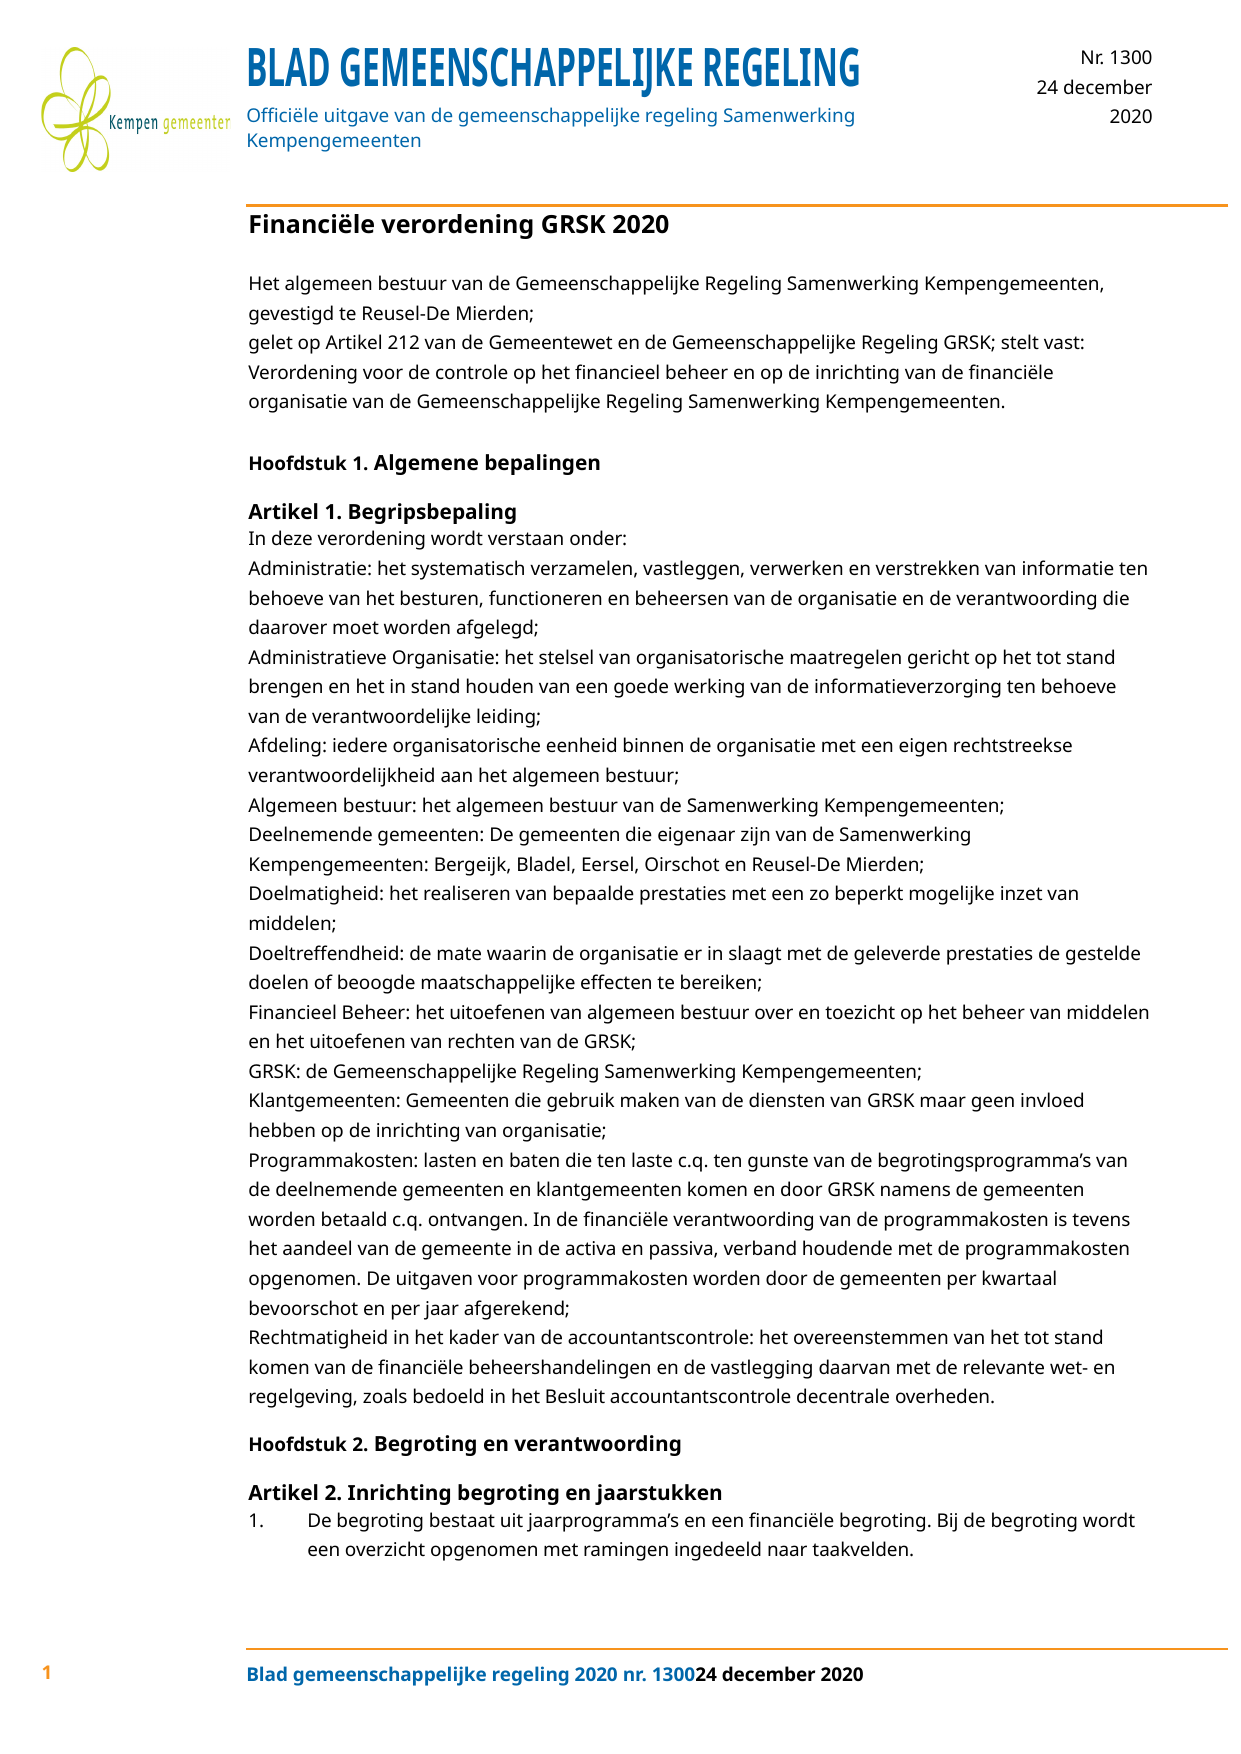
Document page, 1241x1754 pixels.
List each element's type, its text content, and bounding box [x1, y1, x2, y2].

text Afdeling: iedere organisatorische eenheid binnen de organisatie met een eigen rechtstreekse verantwoordelijkheid aan het algemeen bestuur; [248, 733, 1152, 788]
text Doeltreffendheid: de mate waarin de organisatie er in slaagt met de geleverde prestaties de gestelde doelen of beoogde maatschappelijke effecten te bereiken; [248, 940, 1152, 995]
text Klantgemeenten: Gemeenten die gebruik maken van de diensten van GRSK maar geen invloed hebben op de inrichting van organisatie; [248, 1088, 1152, 1143]
text Verordening voor de controle op het financieel beheer en op de inrichting van de financiële organisatie van de Gemeenschappelijke Regeling Samenwerking Kempengemeenten. [248, 359, 1152, 414]
text Artikel 1. Begripsbepaling [248, 497, 1152, 526]
text Rechtmatigheid in het kader van de accountantscontrole: het overeenstemmen van het tot stand komen van de financiële beheershandelingen en de vastlegging daarvan met de relevante wet- en regelgeving, zoals bedoeld in het Besluit accountantscontrole decentrale overheden. [248, 1324, 1152, 1409]
text Financiële verordening GRSK 2020 [248, 207, 1152, 241]
picture [41, 47, 231, 172]
text Hoofdstuk 2. Begroting en verantwoording [248, 1429, 1152, 1457]
list De begroting bestaat uit jaarprogramma’s en een financiële begroting. Bij de begroting wordt een overzicht opgenomen met ramingen ingedeeld naar taakvelden. [248, 1507, 1152, 1562]
text Administratieve Organisatie: het stelsel van organisatorische maatregelen gericht op het tot stand brengen en het in stand houden van een goede werking van de informatieverzorging ten behoeve van de verantwoordelijke leiding; [248, 644, 1152, 729]
text In deze verordening wordt verstaan onder: [248, 526, 1152, 551]
text Hoofdstuk 1. Algemene bepalingen [248, 448, 1152, 476]
text Financieel Beheer: het uitoefenen van algemeen bestuur over en toezicht op het beheer van middelen en het uitoefenen van rechten van de GRSK; [248, 999, 1152, 1054]
text Algemeen bestuur: het algemeen bestuur van de Samenwerking Kempengemeenten; [248, 792, 1152, 817]
text Artikel 2. Inrichting begroting en jaarstukken [248, 1478, 1152, 1507]
text GRSK: de Gemeenschappelijke Regeling Samenwerking Kempengemeenten; [248, 1058, 1152, 1084]
text gelet op Artikel 212 van de Gemeentewet en de Gemeenschappelijke Regeling GRSK; stelt vast: [248, 329, 1152, 355]
text Programmakosten: lasten en baten die ten laste c.q. ten gunste van de begrotingsprogramma’s van de deelnemende gemeenten en klantgemeenten komen en door GRSK namens de gemeenten worden betaald c.q. ontvangen. In de financiële verantwoording van de programmakosten is tevens het aandeel van de gemeente in de activa en passiva, verband houdende met de programmakosten opgenomen. De uitgaven voor programmakosten worden door de gemeenten per kwartaal bevoorschot en per jaar afgerekend; [248, 1147, 1152, 1320]
text Het algemeen bestuur van de Gemeenschappelijke Regeling Samenwerking Kempengemeenten, gevestigd te Reusel-De Mierden; [248, 270, 1152, 326]
text Administratie: het systematisch verzamelen, vastleggen, verwerken en verstrekken van informatie ten behoeve van het besturen, functioneren en beheersen van de organisatie en de verantwoording die daarover moet worden afgelegd; [248, 555, 1152, 640]
text Deelnemende gemeenten: De gemeenten die eigenaar zijn van de Samenwerking Kempengemeenten: Bergeijk, Bladel, Eersel, Oirschot en Reusel-De Mierden; [248, 821, 1152, 877]
text Doelmatigheid: het realiseren van bepaalde prestaties met een zo beperkt mogelijke inzet van middelen; [248, 881, 1152, 936]
